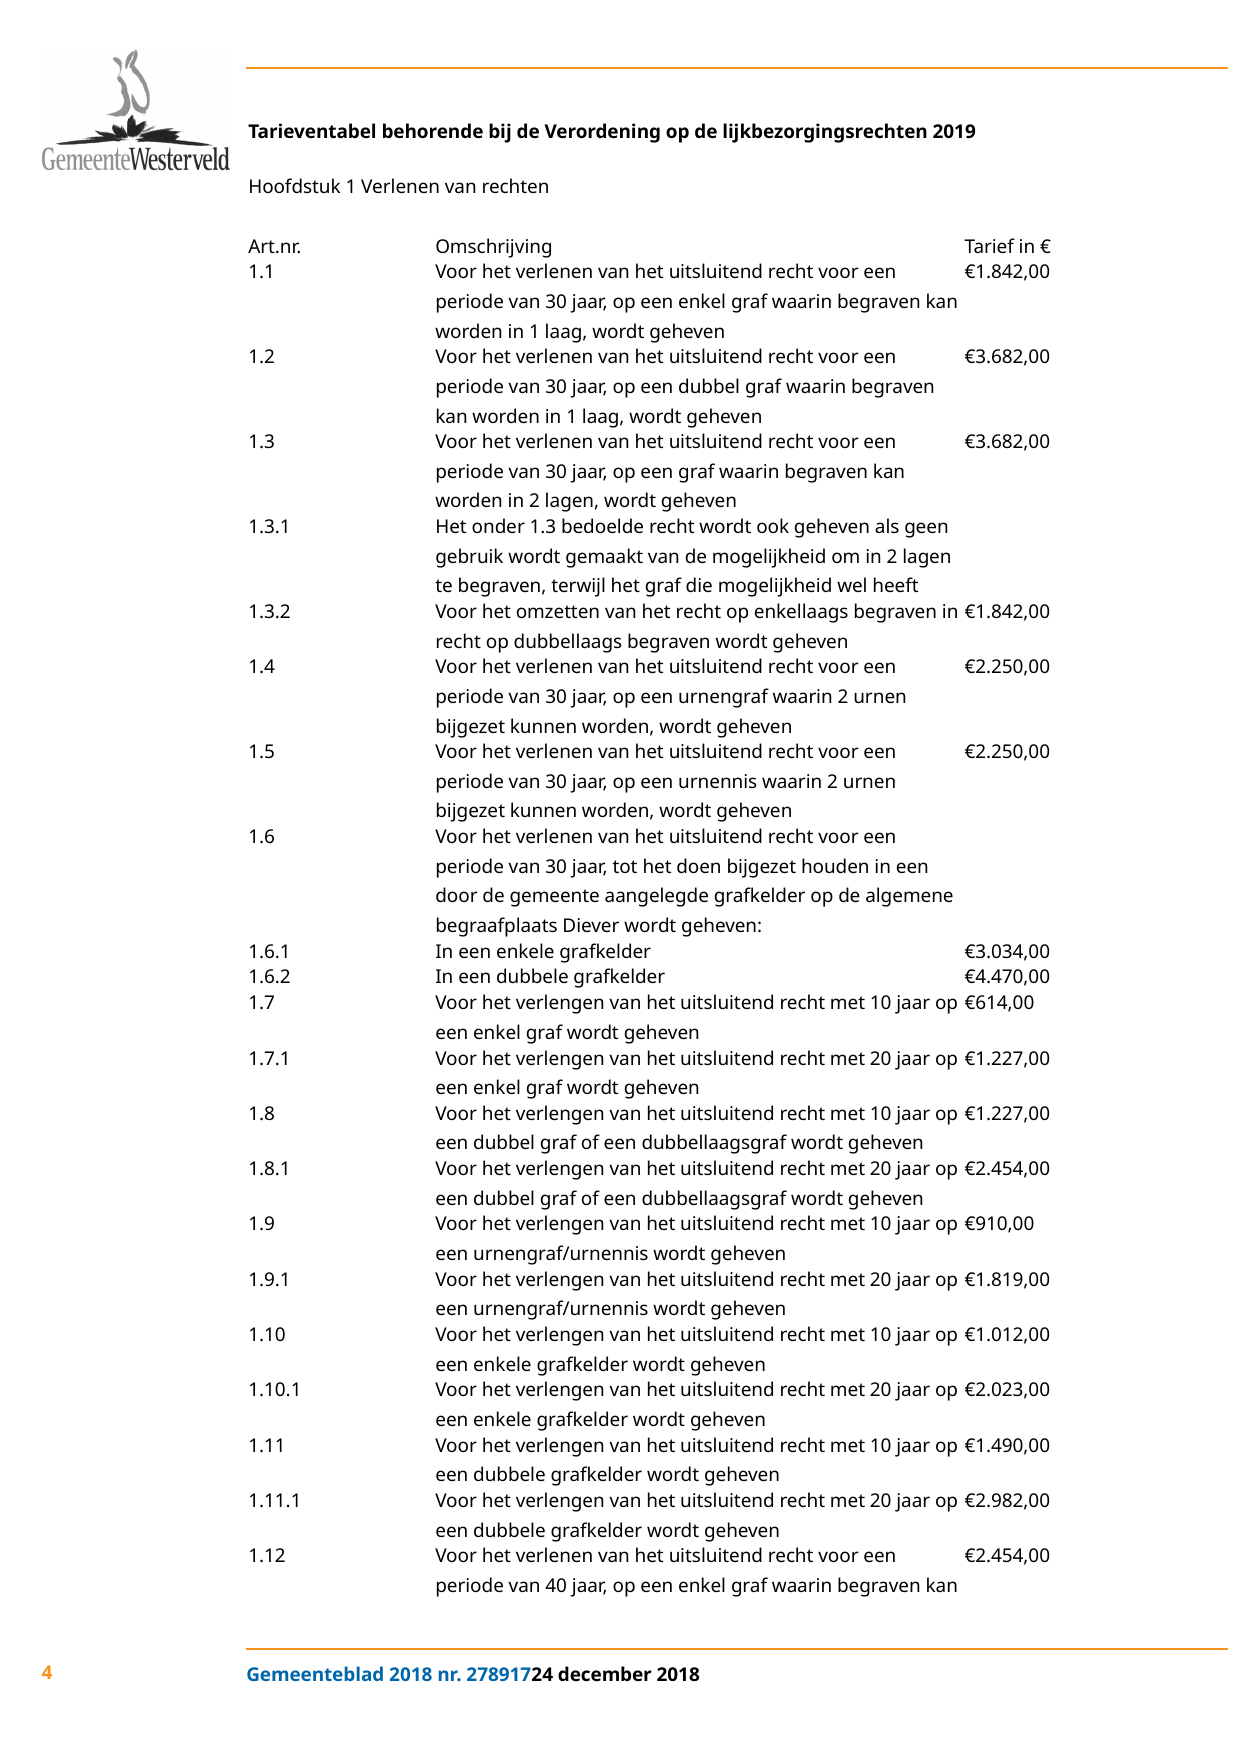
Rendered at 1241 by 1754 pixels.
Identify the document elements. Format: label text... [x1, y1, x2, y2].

table_cell €1.819,00 [964, 1266, 1152, 1321]
table_cell 1.11 [248, 1432, 435, 1487]
table_cell €3.682,00 [964, 344, 1152, 428]
table_cell 1.2 [248, 344, 435, 428]
table_cell €4.470,00 [964, 964, 1152, 989]
table_cell 1.12 [248, 1543, 435, 1598]
table_cell 1.8.1 [248, 1155, 435, 1211]
table_cell €2.023,00 [964, 1377, 1152, 1432]
table_header Omschrijving [435, 233, 964, 259]
table_cell Voor het omzetten van het recht op enkellaags begraven in recht op dubbellaags begraven wordt geheven [435, 598, 964, 654]
table_cell €1.842,00 [964, 598, 1152, 654]
table_cell €614,00 [964, 989, 1152, 1045]
picture [41, 47, 231, 172]
table_cell 1.3.1 [248, 514, 435, 598]
table_cell Voor het verlenen van het uitsluitend recht voor een periode van 30 jaar, op een urnennis waarin 2 urnen bijgezet kunnen worden, wordt geheven [435, 739, 964, 823]
table_cell Voor het verlengen van het uitsluitend recht met 20 jaar op een enkele grafkelder wordt geheven [435, 1377, 964, 1432]
table_cell €3.682,00 [964, 429, 1152, 513]
table_cell 1.6.2 [248, 964, 435, 989]
table_cell €2.250,00 [964, 739, 1152, 823]
table_cell Voor het verlengen van het uitsluitend recht met 10 jaar op een dubbel graf of een dubbellaagsgraf wordt geheven [435, 1100, 964, 1155]
table_cell 1.4 [248, 654, 435, 738]
table_cell 1.8 [248, 1100, 435, 1155]
table_header Tarief in € [964, 233, 1152, 259]
table_cell In een dubbele grafkelder [435, 964, 964, 989]
table_cell Voor het verlenen van het uitsluitend recht voor een periode van 30 jaar, op een dubbel graf waarin begraven kan worden in 1 laag, wordt geheven [435, 344, 964, 428]
table_cell Voor het verlengen van het uitsluitend recht met 10 jaar op een enkele grafkelder wordt geheven [435, 1321, 964, 1377]
table_cell €1.842,00 [964, 259, 1152, 344]
text Hoofdstuk 1 Verlenen van rechten [248, 174, 1152, 199]
table_cell 1.9 [248, 1211, 435, 1266]
table_cell 1.9.1 [248, 1266, 435, 1321]
table_cell Voor het verlenen van het uitsluitend recht voor een periode van 30 jaar, op een enkel graf waarin begraven kan worden in 1 laag, wordt geheven [435, 259, 964, 344]
table_cell Voor het verlengen van het uitsluitend recht met 20 jaar op een dubbele grafkelder wordt geheven [435, 1487, 964, 1542]
table_cell Voor het verlengen van het uitsluitend recht met 20 jaar op een enkel graf wordt geheven [435, 1045, 964, 1100]
table_cell Voor het verlengen van het uitsluitend recht met 10 jaar op een urnengraf/urnennis wordt geheven [435, 1211, 964, 1266]
table_cell 1.1 [248, 259, 435, 344]
table_cell [964, 824, 1152, 938]
table_cell €3.034,00 [964, 938, 1152, 964]
table_cell €1.227,00 [964, 1045, 1152, 1100]
table_cell 1.6.1 [248, 938, 435, 964]
table_cell Voor het verlengen van het uitsluitend recht met 10 jaar op een enkel graf wordt geheven [435, 989, 964, 1045]
table_cell 1.10.1 [248, 1377, 435, 1432]
table_cell €2.250,00 [964, 654, 1152, 738]
table_cell 1.7.1 [248, 1045, 435, 1100]
table_cell 1.10 [248, 1321, 435, 1377]
text Tarieventabel behorende bij de Verordening op de lijkbezorgingsrechten 2019 [248, 116, 1152, 144]
table_cell 1.3.2 [248, 598, 435, 654]
table_cell In een enkele grafkelder [435, 938, 964, 964]
table_cell Voor het verlenen van het uitsluitend recht voor een periode van 30 jaar, tot het doen bijgezet houden in een door de gemeente aangelegde grafkelder op de algemene begraafplaats Diever wordt geheven: [435, 824, 964, 938]
table_cell 1.7 [248, 989, 435, 1045]
table_cell €2.454,00 [964, 1155, 1152, 1211]
table_cell 1.11.1 [248, 1487, 435, 1542]
table_cell 1.3 [248, 429, 435, 513]
table_cell Voor het verlenen van het uitsluitend recht voor een periode van 30 jaar, op een graf waarin begraven kan worden in 2 lagen, wordt geheven [435, 429, 964, 513]
table_cell Voor het verlengen van het uitsluitend recht met 20 jaar op een dubbel graf of een dubbellaagsgraf wordt geheven [435, 1155, 964, 1211]
table_cell €1.012,00 [964, 1321, 1152, 1377]
table_cell Voor het verlengen van het uitsluitend recht met 10 jaar op een dubbele grafkelder wordt geheven [435, 1432, 964, 1487]
table_cell 1.5 [248, 739, 435, 823]
table_cell €2.982,00 [964, 1487, 1152, 1542]
table_cell €910,00 [964, 1211, 1152, 1266]
table_cell Het onder 1.3 bedoelde recht wordt ook geheven als geen gebruik wordt gemaakt van de mogelijkheid om in 2 lagen te begraven, terwijl het graf die mogelijkheid wel heeft [435, 514, 964, 598]
table_cell €1.227,00 [964, 1100, 1152, 1155]
table_cell Voor het verlenen van het uitsluitend recht voor een periode van 30 jaar, op een urnengraf waarin 2 urnen bijgezet kunnen worden, wordt geheven [435, 654, 964, 738]
table_cell [964, 514, 1152, 598]
table_cell €2.454,00 [964, 1543, 1152, 1598]
table_header Art.nr. [248, 233, 435, 259]
table_cell Voor het verlenen van het uitsluitend recht voor een periode van 40 jaar, op een enkel graf waarin begraven kan [435, 1543, 964, 1598]
table_cell Voor het verlengen van het uitsluitend recht met 20 jaar op een urnengraf/urnennis wordt geheven [435, 1266, 964, 1321]
table_cell €1.490,00 [964, 1432, 1152, 1487]
table_cell 1.6 [248, 824, 435, 938]
